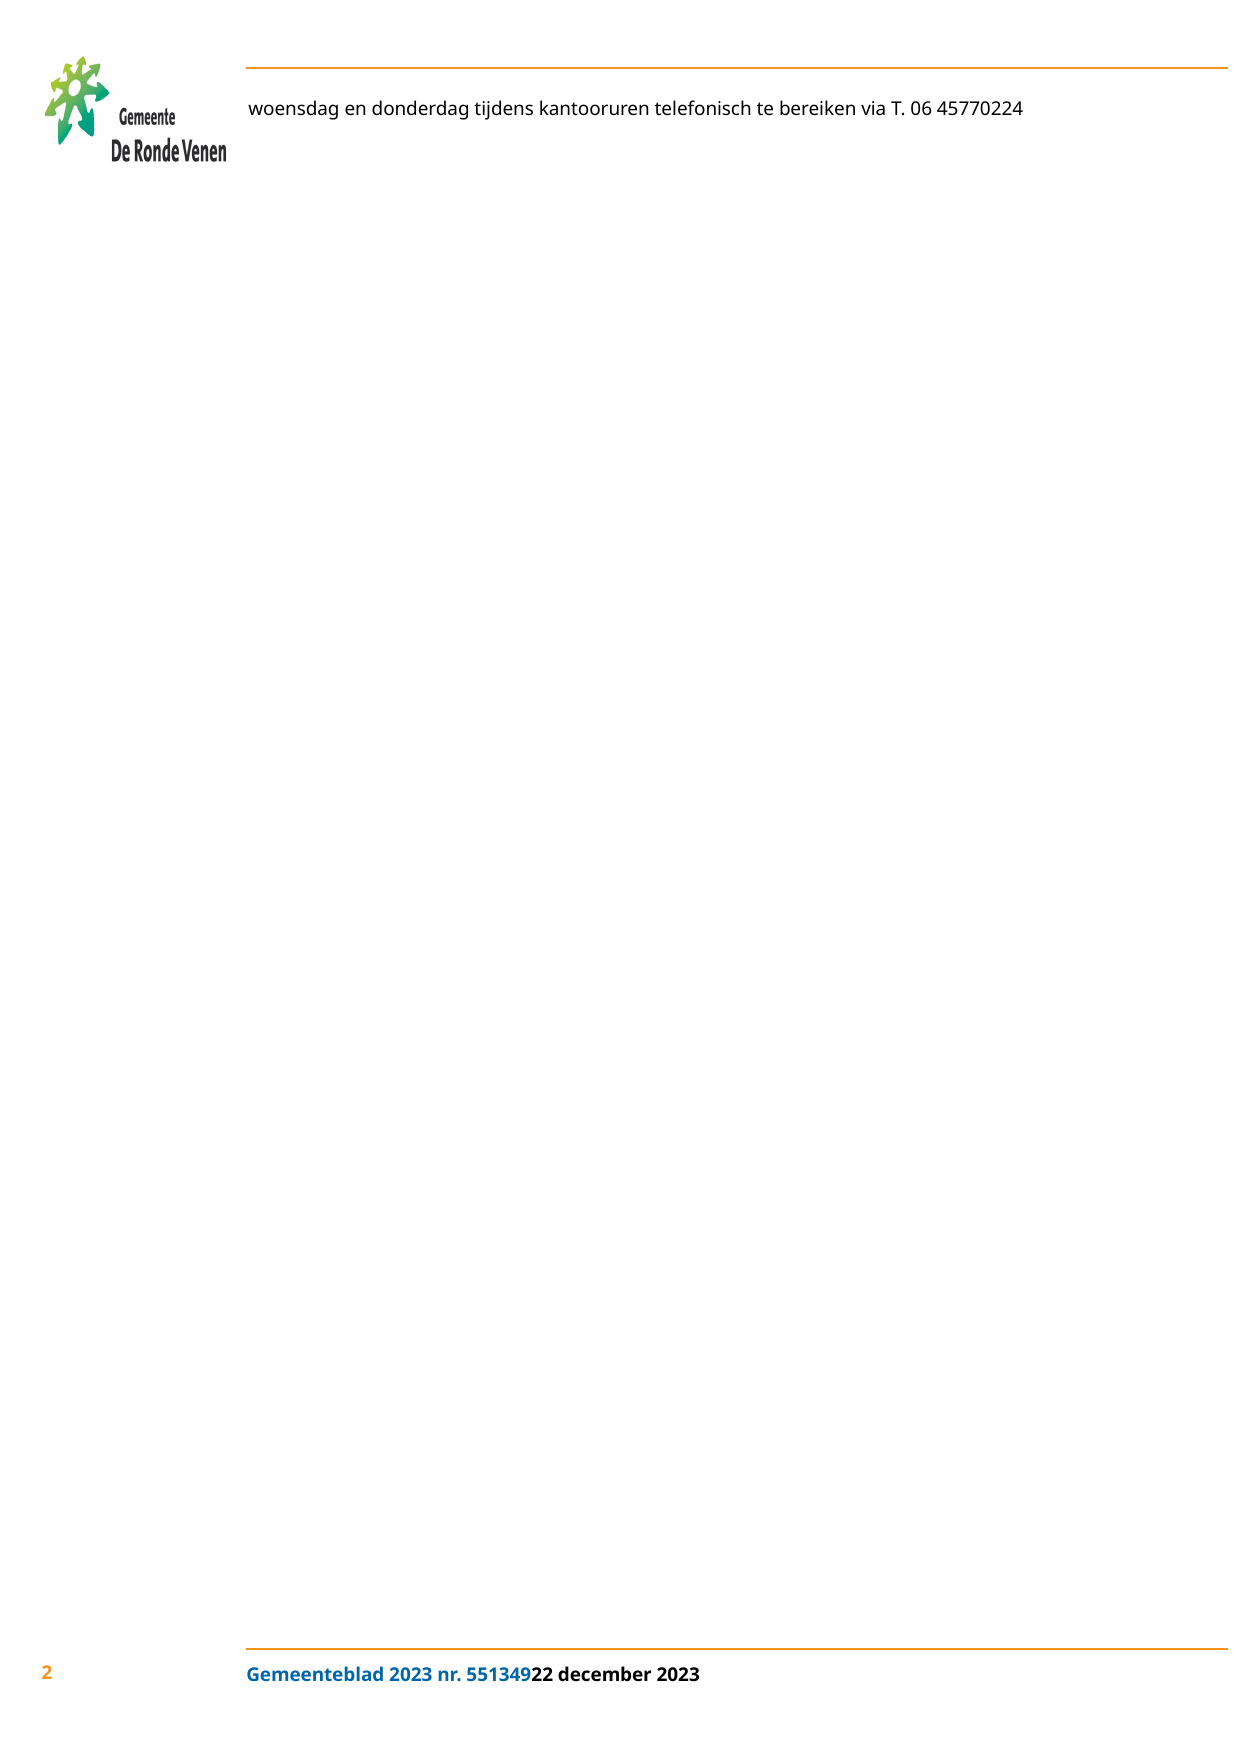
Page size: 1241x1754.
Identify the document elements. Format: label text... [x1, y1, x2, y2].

text woensdag en donderdag tijdens kantooruren telefonisch te bereiken via T. 06 45770224 [248, 95, 1152, 121]
picture [41, 47, 231, 172]
